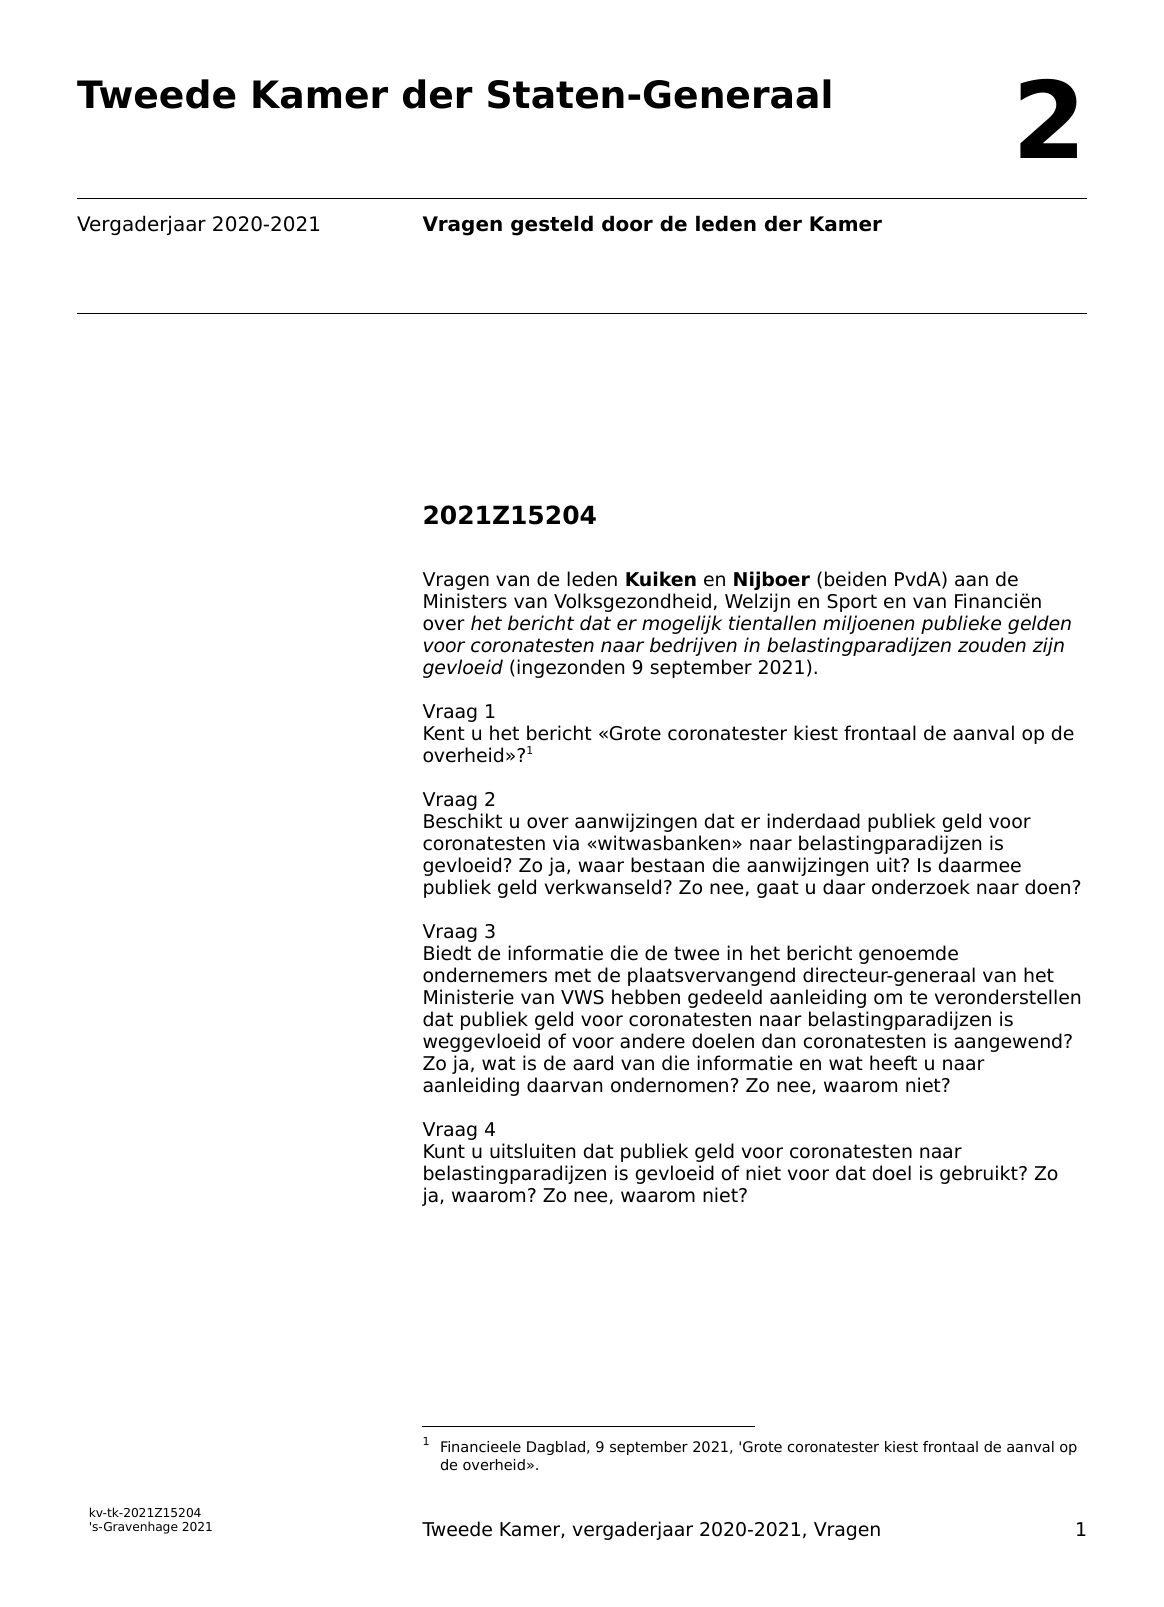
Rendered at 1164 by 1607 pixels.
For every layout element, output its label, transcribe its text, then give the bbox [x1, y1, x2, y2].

text Kunt u uitsluiten dat publiek geld voor coronatesten naar belastingparadijzen is gevloeid of niet voor dat doel is gebruikt? Zo ja, waarom? Zo nee, waarom niet? [422, 1141, 1087, 1207]
text Vragen van de leden Kuiken en Nijboer (beiden PvdA) aan de Ministers van Volksgezondheid, Welzijn en Sport en van Financiën over het bericht dat er mogelijk tientallen miljoenen publieke gelden voor coronatesten naar bedrijven in belastingparadijzen zouden zijn gevloeid (ingezonden 9 september 2021). [422, 569, 1087, 679]
text 2021Z15204 [422, 501, 1087, 531]
text Financieele Dagblad, 9 september 2021, 'Grote coronatester kiest frontaal de aanval op de overheid». [422, 1435, 1087, 1474]
text Vraag 1 [422, 701, 1087, 723]
text Vraag 2 [422, 789, 1087, 811]
text 's-Gravenhage 2021 [88, 1520, 323, 1534]
text kv-tk-2021Z15204 [88, 1506, 323, 1520]
text Vraag 3 [422, 921, 1087, 943]
table_header Tweede Kamer der Staten-Generaal [77, 59, 886, 198]
table_cell Vergaderjaar 2020-2021 [77, 199, 422, 313]
text Kent u het bericht «Grote coronatester kiest frontaal de aanval op de overheid»? [422, 723, 1087, 767]
table_cell Vragen gesteld door de leden der Kamer [422, 199, 1087, 313]
text Vraag 4 [422, 1119, 1087, 1141]
table_header 2 [886, 59, 1087, 198]
text Beschikt u over aanwijzingen dat er inderdaad publiek geld voor coronatesten via «witwasbanken» naar belastingparadijzen is gevloeid? Zo ja, waar bestaan die aanwijzingen uit? Is daarmee publiek geld verkwanseld? Zo nee, gaat u daar onderzoek naar doen? [422, 811, 1087, 899]
text Biedt de informatie die de twee in het bericht genoemde ondernemers met de plaatsvervangend directeur-generaal van het Ministerie van VWS hebben gedeeld aanleiding om te veronderstellen dat publiek geld voor coronatesten naar belastingparadijzen is weggevloeid of voor andere doelen dan coronatesten is aangewend? Zo ja, wat is de aard van die informatie en wat heeft u naar aanleiding daarvan ondernomen? Zo nee, waarom niet? [422, 943, 1087, 1097]
